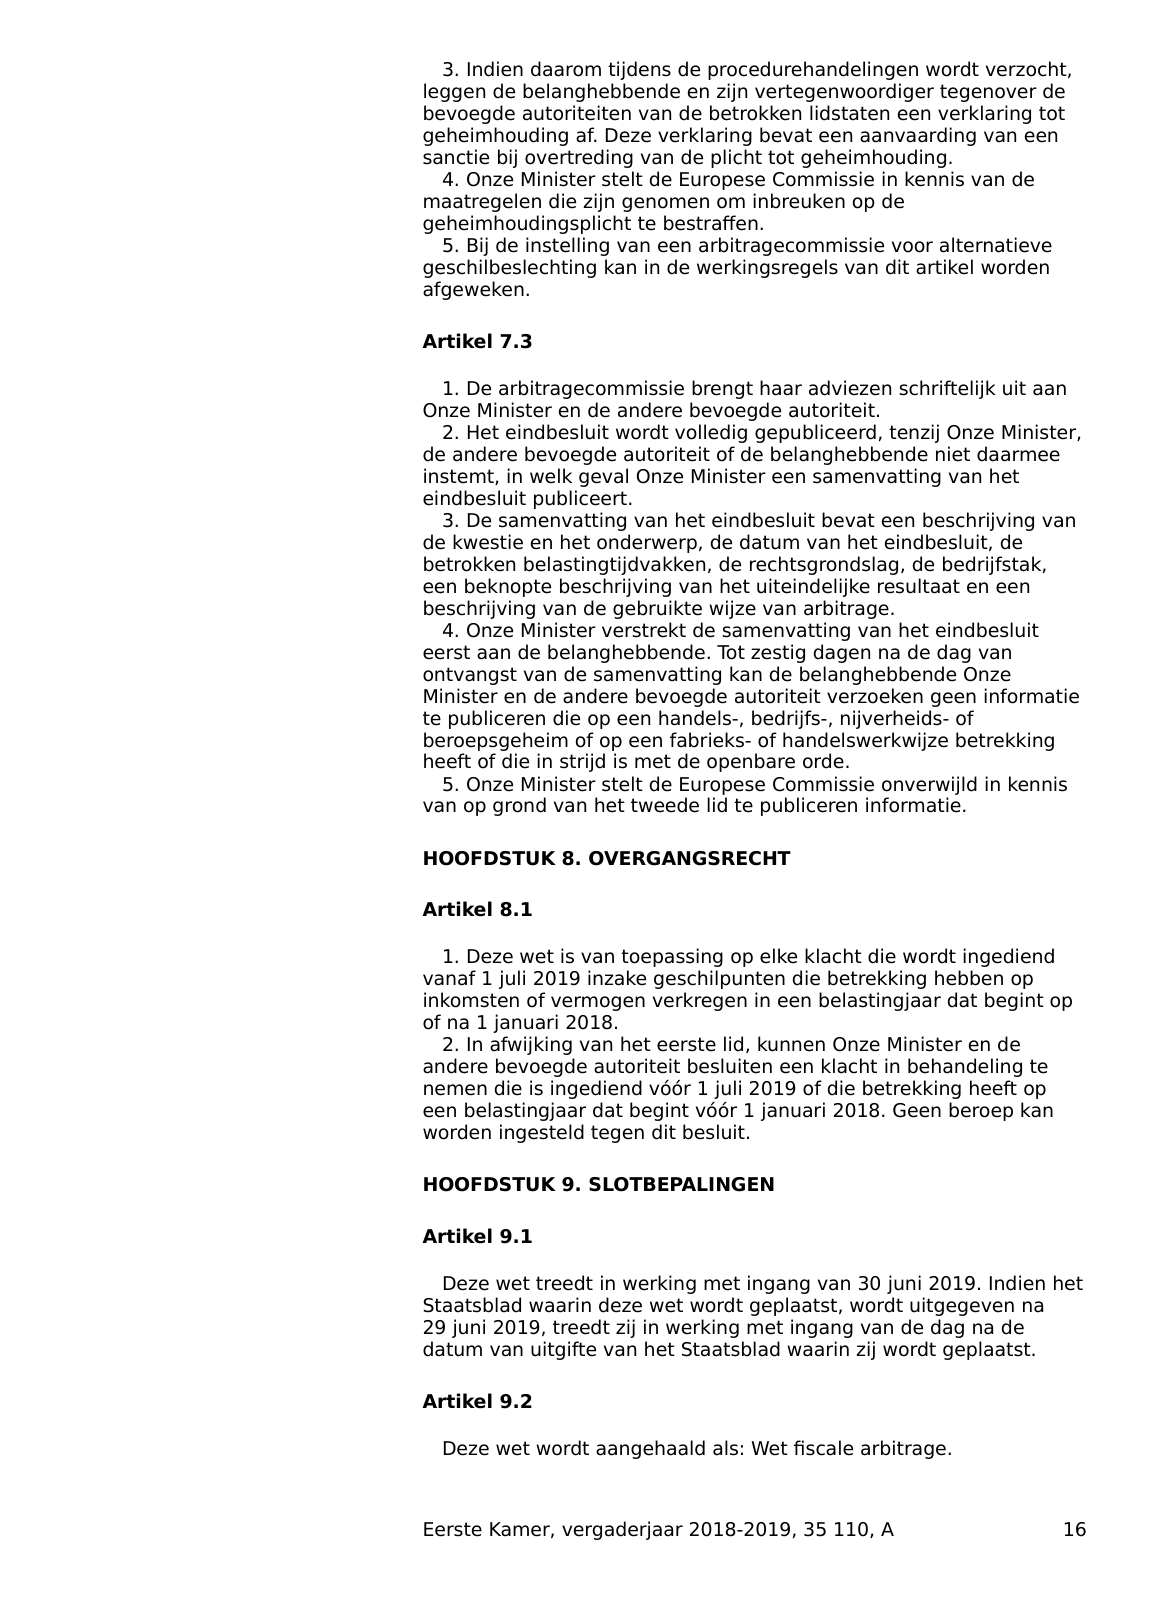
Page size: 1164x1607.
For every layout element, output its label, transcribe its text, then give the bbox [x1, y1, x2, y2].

text 1. De arbitragecommissie brengt haar adviezen schriftelijk uit aan Onze Minister en de andere bevoegde autoriteit. [422, 378, 1087, 422]
text 5. Bij de instelling van een arbitragecommissie voor alternatieve geschilbeslechting kan in de werkingsregels van dit artikel worden afgeweken. [422, 235, 1087, 301]
text Deze wet treedt in werking met ingang van 30 juni 2019. Indien het Staatsblad waarin deze wet wordt geplaatst, wordt uitgegeven na 29 juni 2019, treedt zij in werking met ingang van de dag na de datum van uitgifte van het Staatsblad waarin zij wordt geplaatst. [422, 1273, 1087, 1361]
text 1. Deze wet is van toepassing op elke klacht die wordt ingediend vanaf 1 juli 2019 inzake geschilpunten die betrekking hebben op inkomsten of vermogen verkregen in een belastingjaar dat begint op of na 1 januari 2018. [422, 946, 1087, 1034]
subtitle HOOFDSTUK 8. OVERGANGSRECHT [422, 847, 1087, 869]
text 3. De samenvatting van het eindbesluit bevat een beschrijving van de kwestie en het onderwerp, de datum van het eindbesluit, de betrokken belastingtijdvakken, de rechtsgrondslag, de bedrijfstak, een beknopte beschrijving van het uiteindelijke resultaat en een beschrijving van de gebruikte wijze van arbitrage. [422, 510, 1087, 619]
subtitle Artikel 9.2 [422, 1391, 1087, 1413]
text 3. Indien daarom tijdens de procedurehandelingen wordt verzocht, leggen de belanghebbende en zijn vertegenwoordiger tegenover de bevoegde autoriteiten van de betrokken lidstaten een verklaring tot geheimhouding af. Deze verklaring bevat een aanvaarding van een sanctie bij overtreding van de plicht tot geheimhouding. [422, 59, 1087, 169]
subtitle HOOFDSTUK 9. SLOTBEPALINGEN [422, 1174, 1087, 1196]
text 2. In afwijking van het eerste lid, kunnen Onze Minister en de andere bevoegde autoriteit besluiten een klacht in behandeling te nemen die is ingediend vóór 1 juli 2019 of die betrekking heeft op een belastingjaar dat begint vóór 1 januari 2018. Geen beroep kan worden ingesteld tegen dit besluit. [422, 1034, 1087, 1144]
subtitle Artikel 8.1 [422, 899, 1087, 921]
text 5. Onze Minister stelt de Europese Commissie onverwijld in kennis van op grond van het tweede lid te publiceren informatie. [422, 773, 1087, 817]
text 4. Onze Minister verstrekt de samenvatting van het eindbesluit eerst aan de belanghebbende. Tot zestig dagen na de dag van ontvangst van de samenvatting kan de belanghebbende Onze Minister en de andere bevoegde autoriteit verzoeken geen informatie te publiceren die op een handels-, bedrijfs-, nijverheids- of beroepsgeheim of op een fabrieks- of handelswerkwijze betrekking heeft of die in strijd is met de openbare orde. [422, 619, 1087, 773]
subtitle Artikel 7.3 [422, 331, 1087, 353]
text 2. Het eindbesluit wordt volledig gepubliceerd, tenzij Onze Minister, de andere bevoegde autoriteit of de belanghebbende niet daarmee instemt, in welk geval Onze Minister een samenvatting van het eindbesluit publiceert. [422, 422, 1087, 510]
text Deze wet wordt aangehaald als: Wet fiscale arbitrage. [422, 1438, 1087, 1460]
subtitle Artikel 9.1 [422, 1226, 1087, 1248]
text 4. Onze Minister stelt de Europese Commissie in kennis van de maatregelen die zijn genomen om inbreuken op de geheimhoudingsplicht te bestraffen. [422, 169, 1087, 235]
